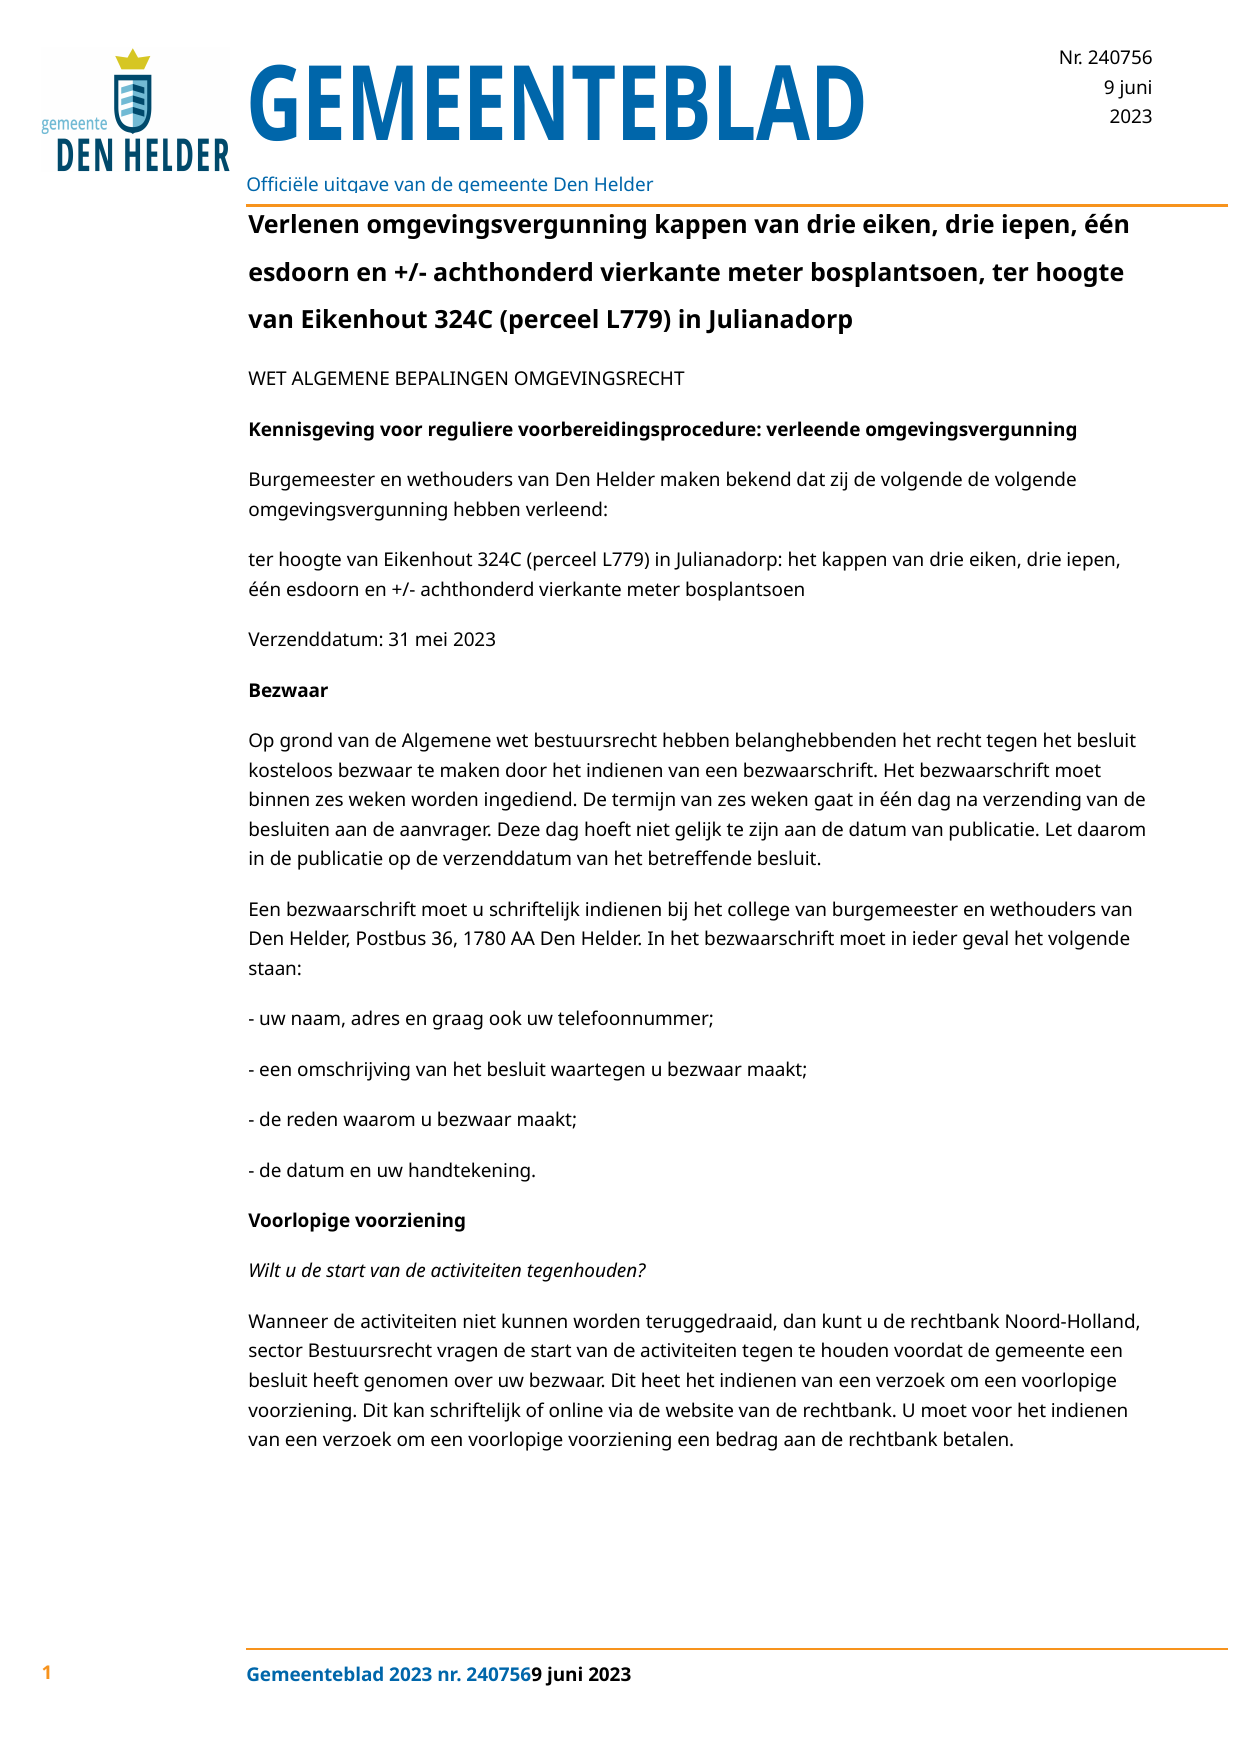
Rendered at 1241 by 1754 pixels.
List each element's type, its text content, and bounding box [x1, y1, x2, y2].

text Op grond van de Algemene wet bestuursrecht hebben belanghebbenden het recht tegen het besluit kosteloos bezwaar te maken door het indienen van een bezwaarschrift. Het bezwaarschrift moet binnen zes weken worden ingediend. De termijn van zes weken gaat in één dag na verzending van de besluiten aan de aanvrager. Deze dag hoeft niet gelijk te zijn aan de datum van publicatie. Let daarom in de publicatie op de verzenddatum van het betreffende besluit. [248, 727, 1152, 871]
text WET ALGEMENE BEPALINGEN OMGEVINGSRECHT [248, 366, 1152, 391]
text - de reden waarom u bezwaar maakt; [248, 1106, 1152, 1132]
text Bezwaar [248, 677, 1152, 702]
picture [41, 47, 231, 172]
picture [182, 144, 187, 165]
text Voorlopige voorziening [248, 1207, 1152, 1233]
text - een omschrijving van het besluit waartegen u bezwaar maakt; [248, 1056, 1152, 1082]
text - uw naam, adres en graag ook uw telefoonnummer; [248, 1006, 1152, 1031]
picture [100, 154, 106, 172]
text Wanneer de activiteiten niet kunnen worden teruggedraaid, dan kunt u de rechtbank Noord-Holland, sector Bestuursrecht vragen de start van de activiteiten tegen te houden voordat de gemeente een besluit heeft genomen over uw bezwaar. Dit heet het indienen van een verzoek om een voorlopige voorziening. Dit kan schriftelijk of online via de website van de rechtbank. U moet voor het indienen van een verzoek om een voorlopige voorziening een bedrag aan de rechtbank betalen. [248, 1308, 1152, 1452]
text Een bezwaarschrift moet u schriftelijk indienen bij het college van burgemeester en wethouders van Den Helder, Postbus 36, 1780 AA Den Helder. In het bezwaarschrift moet in ieder geval het volgende staan: [248, 896, 1152, 981]
picture [130, 157, 135, 172]
text Wilt u de start van de activiteiten tegenhouden? [248, 1258, 1152, 1283]
text ter hoogte van Eikenhout 324C (perceel L779) in Julianadorp: het kappen van drie eiken, drie iepen, één esdoorn en +/- achthonderd vierkante meter bosplantsoen [248, 546, 1152, 602]
text Verlenen omgevingsvergunning kappen van drie eiken, drie iepen, één esdoorn en +/- achthonderd vierkante meter bosplantsoen, ter hoogte van Eikenhout 324C (perceel L779) in Julianadorp [248, 207, 1152, 336]
text Kennisgeving voor reguliere voorbereidingsprocedure: verleende omgevingsvergunning [248, 416, 1152, 442]
picture [220, 160, 224, 172]
picture [63, 144, 68, 165]
text - de datum en uw handtekening. [248, 1157, 1152, 1182]
text Burgemeester en wethouders van Den Helder maken bekend dat zij de volgende de volgende omgevingsvergunning hebben verleend: [248, 466, 1152, 522]
text Verzenddatum: 31 mei 2023 [248, 626, 1152, 652]
